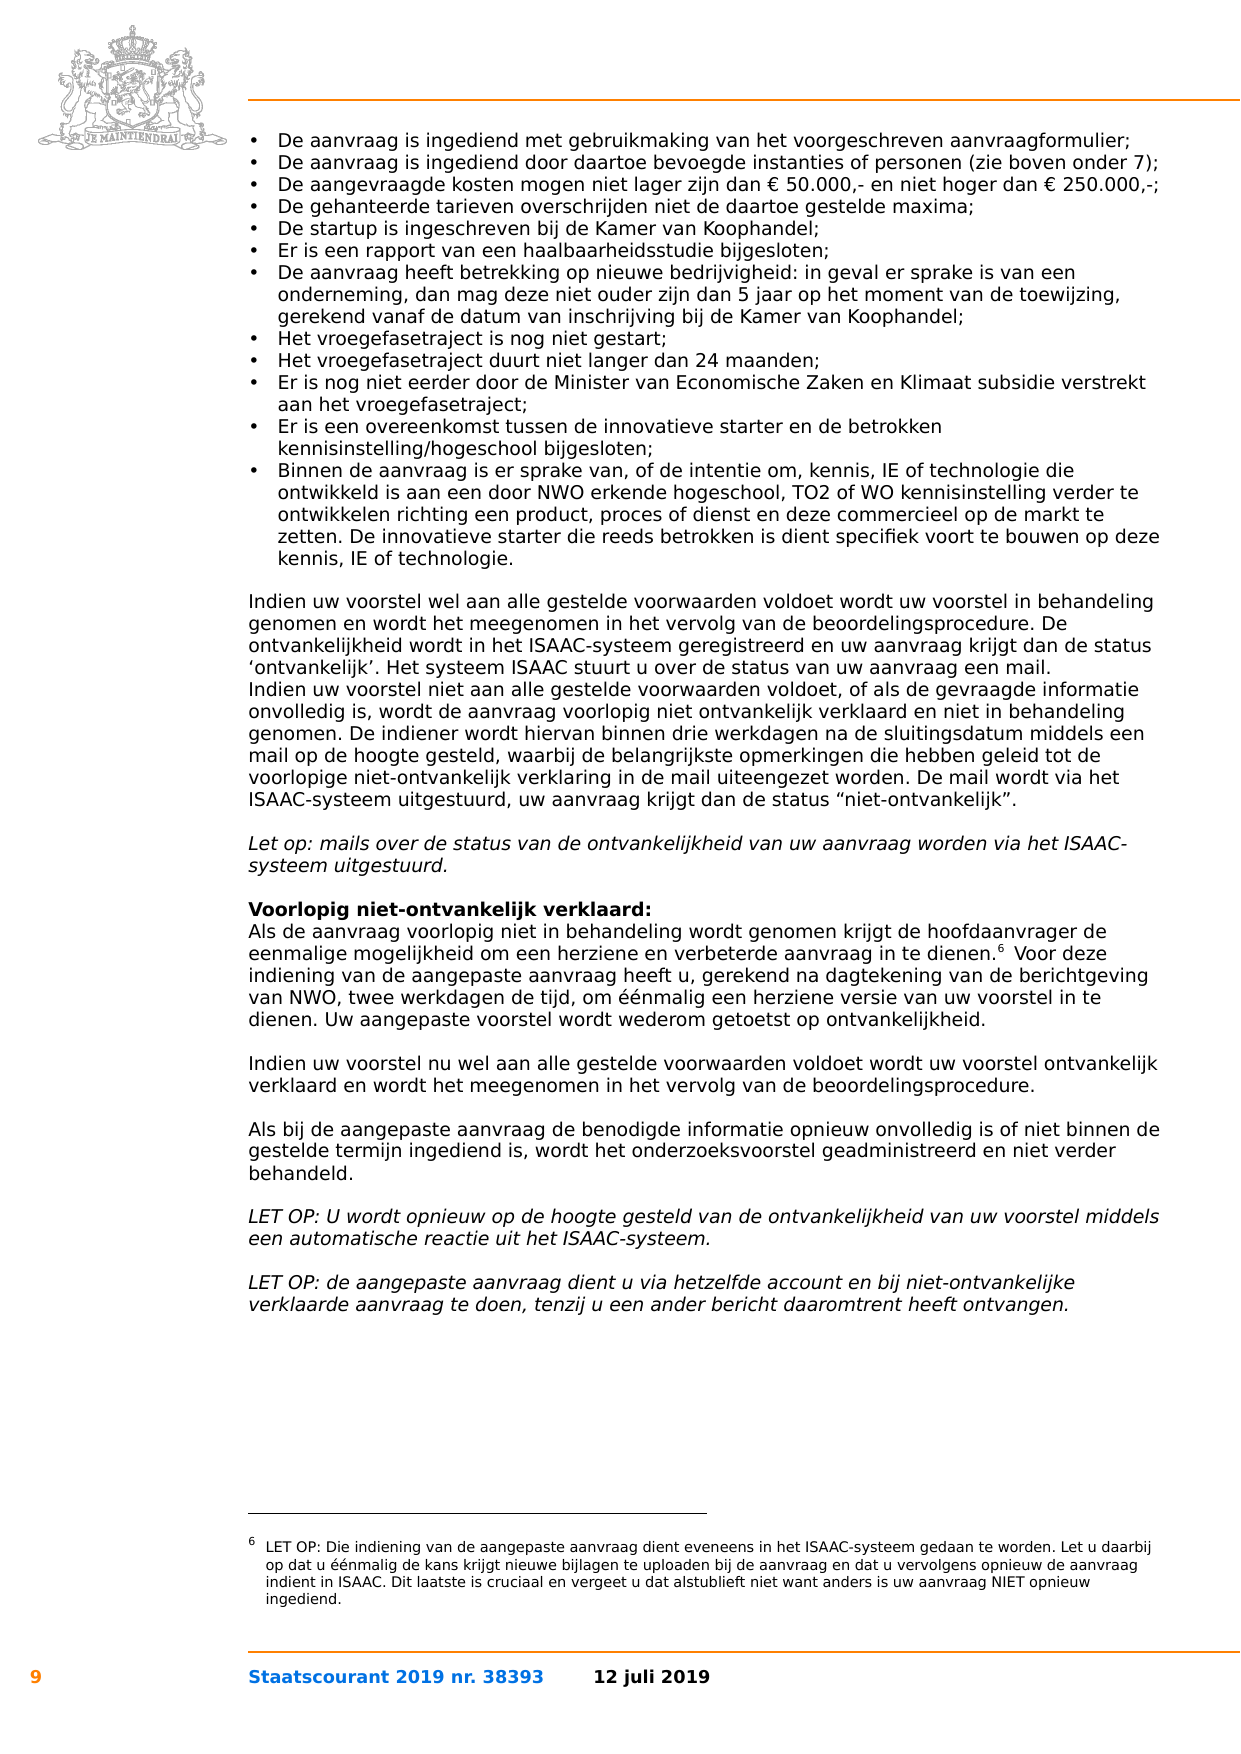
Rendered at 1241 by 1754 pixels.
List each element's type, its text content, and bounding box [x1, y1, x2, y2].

text Indien uw voorstel niet aan alle gestelde voorwaarden voldoet, of als de gevraagde informatie onvolledig is, wordt de aanvraag voorlopig niet ontvankelijk verklaard en niet in behandeling genomen. De indiener wordt hiervan binnen drie werkdagen na de sluitingsdatum middels een mail op de hoogte gesteld, waarbij de belangrijkste opmerkingen die hebben geleid tot de voorlopige niet-ontvankelijk verklaring in de mail uiteengezet worden. De mail wordt via het ISAAC-systeem uitgestuurd, uw aanvraag krijgt dan de status “niet-ontvankelijk”. [248, 679, 1163, 811]
text Let op: mails over de status van de ontvankelijkheid van uw aanvraag worden via het ISAAC-systeem uitgestuurd. [248, 833, 1163, 877]
text LET OP: de aangepaste aanvraag dient u via hetzelfde account en bij niet-ontvankelijke verklaarde aanvraag te doen, tenzij u een ander bericht daaromtrent heeft ontvangen. [248, 1272, 1163, 1316]
text • Er is nog niet eerder door de Minister van Economische Zaken en Klimaat subsidie verstrekt aan het vroegefasetraject; [248, 372, 1163, 416]
text • Binnen de aanvraag is er sprake van, of de intentie om, kennis, IE of technologie die ontwikkeld is aan een door NWO erkende hogeschool, TO2 of WO kennisinstelling verder te ontwikkelen richting een product, proces of dienst en deze commercieel op de markt te zetten. De innovatieve starter die reeds betrokken is dient specifiek voort te bouwen op deze kennis, IE of technologie. [248, 459, 1163, 569]
text • De gehanteerde tarieven overschrijden niet de daartoe gestelde maxima; [248, 196, 1163, 218]
text Indien uw voorstel wel aan alle gestelde voorwaarden voldoet wordt uw voorstel in behandeling genomen en wordt het meegenomen in het vervolg van de beoordelingsprocedure. De ontvankelijkheid wordt in het ISAAC-systeem geregistreerd en uw aanvraag krijgt dan de status ‘ontvankelijk’. Het systeem ISAAC stuurt u over de status van uw aanvraag een mail. [248, 591, 1163, 679]
picture [38, 25, 227, 150]
text • Het vroegefasetraject is nog niet gestart; [248, 328, 1163, 350]
text • Er is een rapport van een haalbaarheidsstudie bijgesloten; [248, 240, 1163, 262]
text Voorlopig niet-ontvankelijk verklaard: [248, 899, 1163, 921]
text LET OP: Die indiening van de aangepaste aanvraag dient eveneens in het ISAAC-systeem gedaan te worden. Let u daarbij op dat u éénmalig de kans krijgt nieuwe bijlagen te uploaden bij de aanvraag en dat u vervolgens opnieuw de aanvraag indient in ISAAC. Dit laatste is cruciaal en vergeet u dat alstublieft niet want anders is uw aanvraag NIET opnieuw ingediend. [248, 1535, 1163, 1608]
text Als de aanvraag voorlopig niet in behandeling wordt genomen krijgt de hoofdaanvrager de eenmalige mogelijkheid om een herziene en verbeterde aanvraag in te dienen. Voor deze indiening van de aangepaste aanvraag heeft u, gerekend na dagtekening van de berichtgeving van NWO, twee werkdagen de tijd, om éénmalig een herziene versie van uw voorstel in te dienen. Uw aangepaste voorstel wordt wederom getoetst op ontvankelijkheid. [248, 921, 1163, 1031]
text • De aangevraagde kosten mogen niet lager zijn dan € 50.000,- en niet hoger dan € 250.000,-; [248, 174, 1163, 196]
text Als bij de aangepaste aanvraag de benodigde informatie opnieuw onvolledig is of niet binnen de gestelde termijn ingediend is, wordt het onderzoeksvoorstel geadministreerd en niet verder behandeld. [248, 1118, 1163, 1184]
text • Het vroegefasetraject duurt niet langer dan 24 maanden; [248, 350, 1163, 372]
text • De startup is ingeschreven bij de Kamer van Koophandel; [248, 218, 1163, 240]
text LET OP: U wordt opnieuw op de hoogte gesteld van de ontvankelijkheid van uw voorstel middels een automatische reactie uit het ISAAC-systeem. [248, 1206, 1163, 1250]
text • Er is een overeenkomst tussen de innovatieve starter en de betrokken kennisinstelling/hogeschool bijgesloten; [248, 416, 1163, 459]
text Indien uw voorstel nu wel aan alle gestelde voorwaarden voldoet wordt uw voorstel ontvankelijk verklaard en wordt het meegenomen in het vervolg van de beoordelingsprocedure. [248, 1053, 1163, 1097]
text • De aanvraag heeft betrekking op nieuwe bedrijvigheid: in geval er sprake is van een onderneming, dan mag deze niet ouder zijn dan 5 jaar op het moment van de toewijzing, gerekend vanaf de datum van inschrijving bij de Kamer van Koophandel; [248, 262, 1163, 328]
text • De aanvraag is ingediend met gebruikmaking van het voorgeschreven aanvraagformulier; [248, 130, 1163, 152]
text • De aanvraag is ingediend door daartoe bevoegde instanties of personen (zie boven onder 7); [248, 152, 1163, 174]
